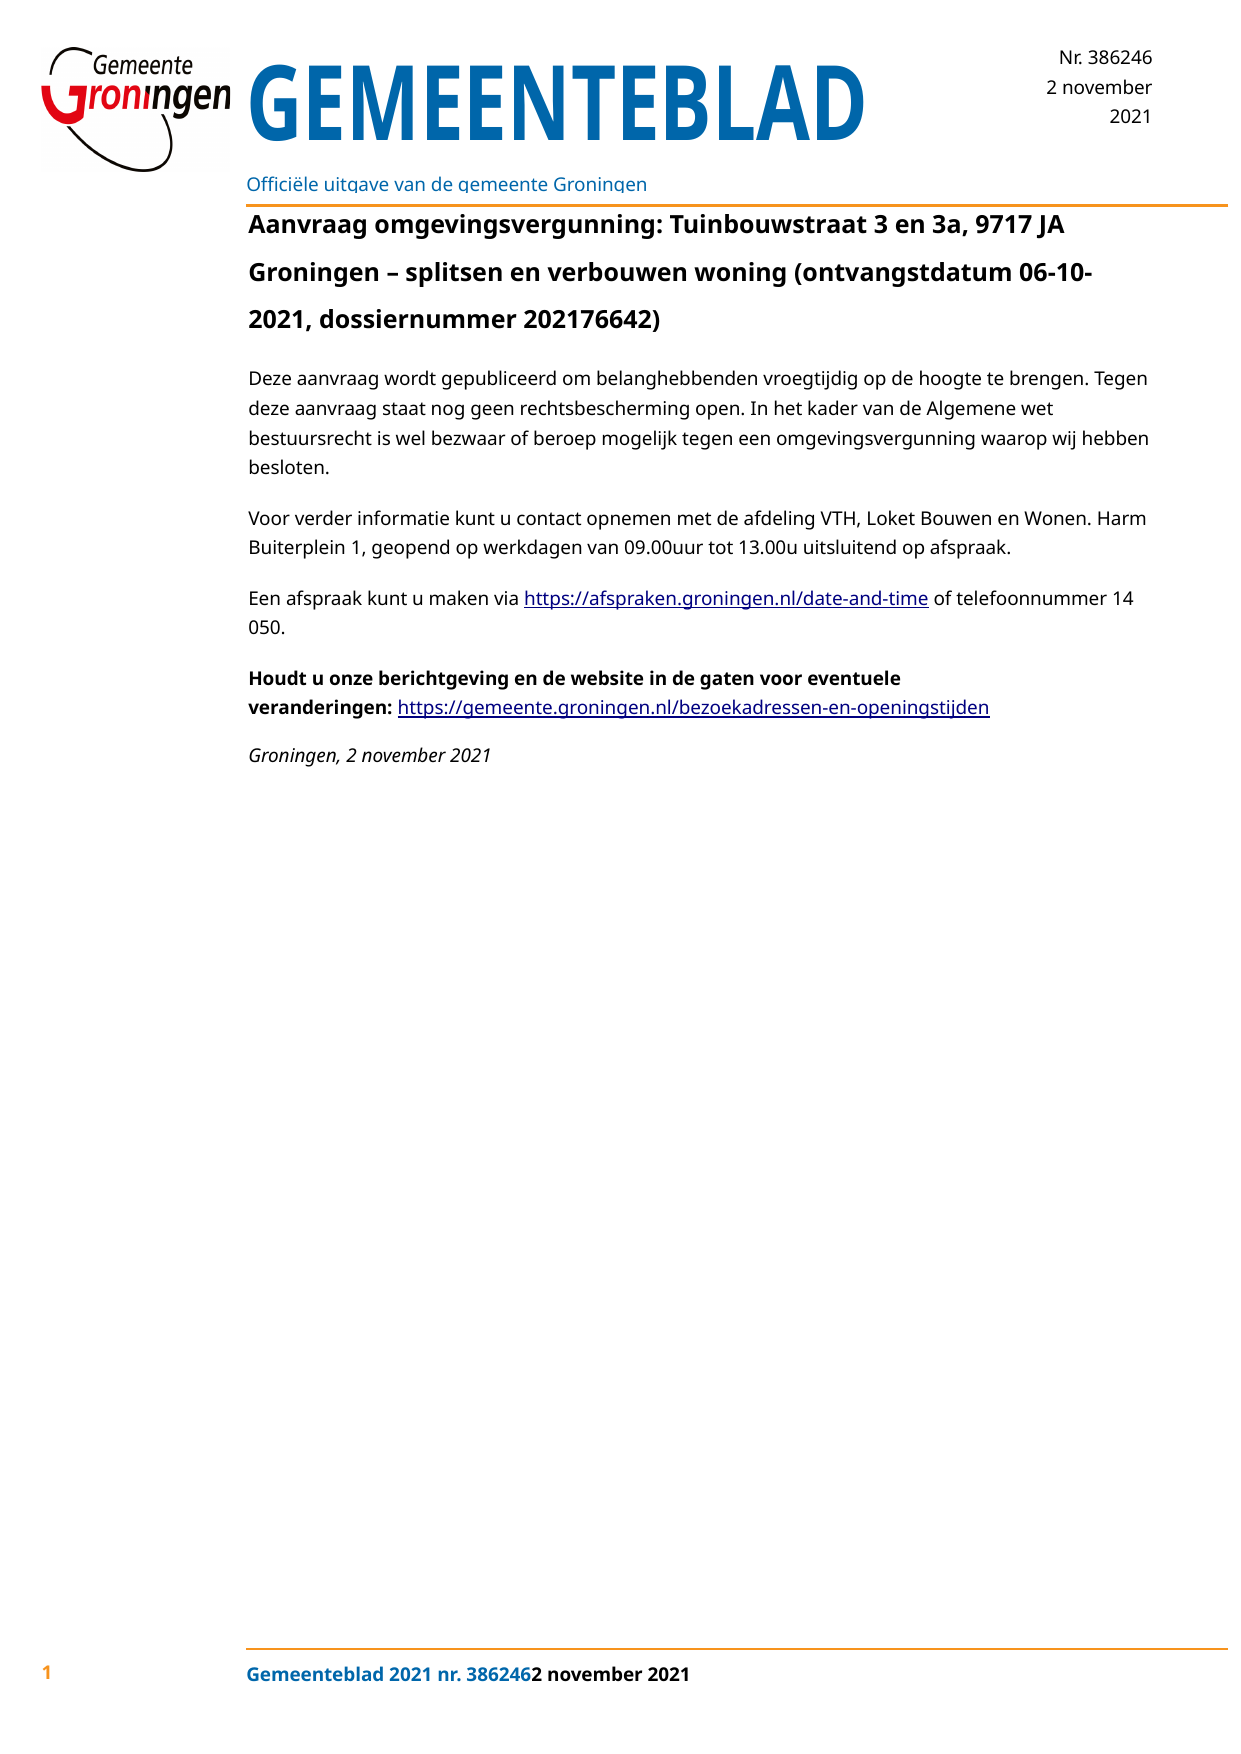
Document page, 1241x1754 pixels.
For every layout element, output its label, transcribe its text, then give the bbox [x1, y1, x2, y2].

text Deze aanvraag wordt gepubliceerd om belanghebbenden vroegtijdig op de hoogte te brengen. Tegen deze aanvraag staat nog geen rechtsbescherming open. In het kader van de Algemene wet bestuursrecht is wel bezwaar of beroep mogelijk tegen een omgevingsvergunning waarop wij hebben besloten. [248, 366, 1152, 480]
text Een afspraak kunt u maken via https://afspraken.groningen.nl/date-and-time of telefoonnummer 14 050. [248, 585, 1152, 640]
text Groningen, 2 november 2021 [248, 742, 1152, 768]
text Voor verder informatie kunt u contact opnemen met de afdeling VTH, Loket Bouwen en Wonen. Harm Buiterplein 1, geopend op werkdagen van 09.00uur tot 13.00u uitsluitend op afspraak. [248, 505, 1152, 560]
text Aanvraag omgevingsvergunning: Tuinbouwstraat 3 en 3a, 9717 JA Groningen – splitsen en verbouwen woning (ontvangstdatum 06-10-2021, dossiernummer 202176642) [248, 207, 1152, 336]
text Houdt u onze berichtgeving en de website in de gaten voor eventuele veranderingen: https://gemeente.groningen.nl/bezoekadressen-en-openingstijden [248, 665, 1152, 720]
picture [41, 47, 231, 172]
